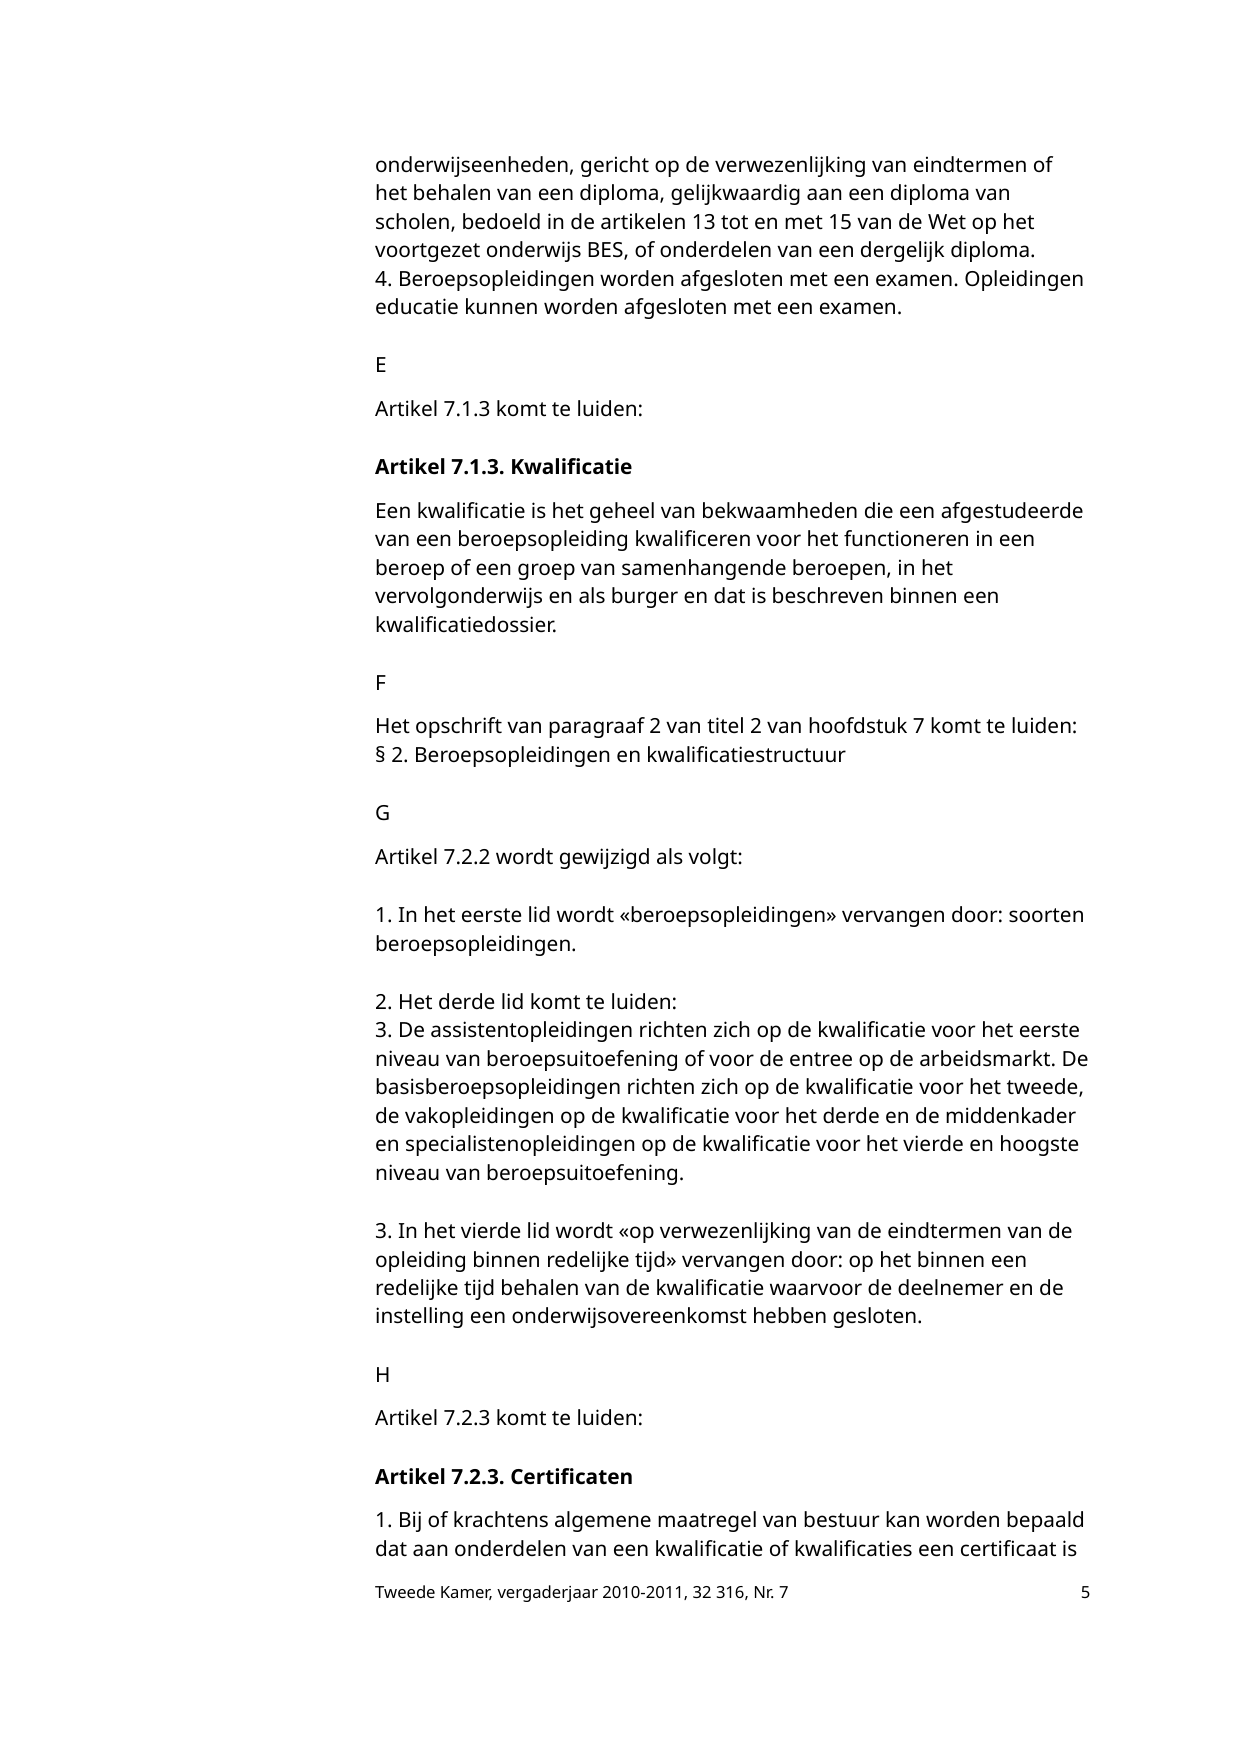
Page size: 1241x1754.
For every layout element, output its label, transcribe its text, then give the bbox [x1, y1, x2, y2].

text 4. Beroepsopleidingen worden afgesloten met een examen. Opleidingen educatie kunnen worden afgesloten met een examen. [375, 264, 1090, 321]
text 2. Het derde lid komt te luiden: [375, 987, 1090, 1016]
text onderwijseenheden, gericht op de verwezenlijking van eindtermen of het behalen van een diploma, gelijkwaardig aan een diploma van scholen, bedoeld in de artikelen 13 tot en met 15 van de Wet op het voortgezet onderwijs BES, of onderdelen van een dergelijk diploma. [375, 150, 1090, 264]
text 1. In het eerste lid wordt «beroepsopleidingen» vervangen door: soorten beroepsopleidingen. [375, 900, 1090, 957]
text 1. Bij of krachtens algemene maatregel van bestuur kan worden bepaald dat aan onderdelen van een kwalificatie of kwalificaties een certificaat is [375, 1505, 1090, 1562]
text Artikel 7.1.3. Kwalificatie [375, 452, 1090, 481]
text 3. In het vierde lid wordt «op verwezenlijking van de eindtermen van de opleiding binnen redelijke tijd» vervangen door: op het binnen een redelijke tijd behalen van de kwalificatie waarvoor de deelnemer en de instelling een onderwijsovereenkomst hebben gesloten. [375, 1216, 1090, 1330]
text 3. De assistentopleidingen richten zich op de kwalificatie voor het eerste niveau van beroepsuitoefening of voor de entree op de arbeidsmarkt. De basisberoepsopleidingen richten zich op de kwalificatie voor het tweede, de vakopleidingen op de kwalificatie voor het derde en de middenkader en specialistenopleidingen op de kwalificatie voor het vierde en hoogste niveau van beroepsuitoefening. [375, 1016, 1090, 1186]
text Artikel 7.2.3 komt te luiden: [375, 1403, 1090, 1432]
text Artikel 7.2.3. Certificaten [375, 1462, 1090, 1490]
text Het opschrift van paragraaf 2 van titel 2 van hoofdstuk 7 komt te luiden: [375, 712, 1090, 740]
text F [375, 668, 1090, 697]
text § 2. Beroepsopleidingen en kwalificatiestructuur [375, 740, 1090, 768]
text H [375, 1360, 1090, 1388]
text Artikel 7.1.3 komt te luiden: [375, 394, 1090, 422]
text G [375, 798, 1090, 827]
text E [375, 351, 1090, 379]
text Artikel 7.2.2 wordt gewijzigd als volgt: [375, 842, 1090, 870]
text Een kwalificatie is het geheel van bekwaamheden die een afgestudeerde van een beroepsopleiding kwalificeren voor het functioneren in een beroep of een groep van samenhangende beroepen, in het vervolgonderwijs en als burger en dat is beschreven binnen een kwalificatiedossier. [375, 496, 1090, 638]
